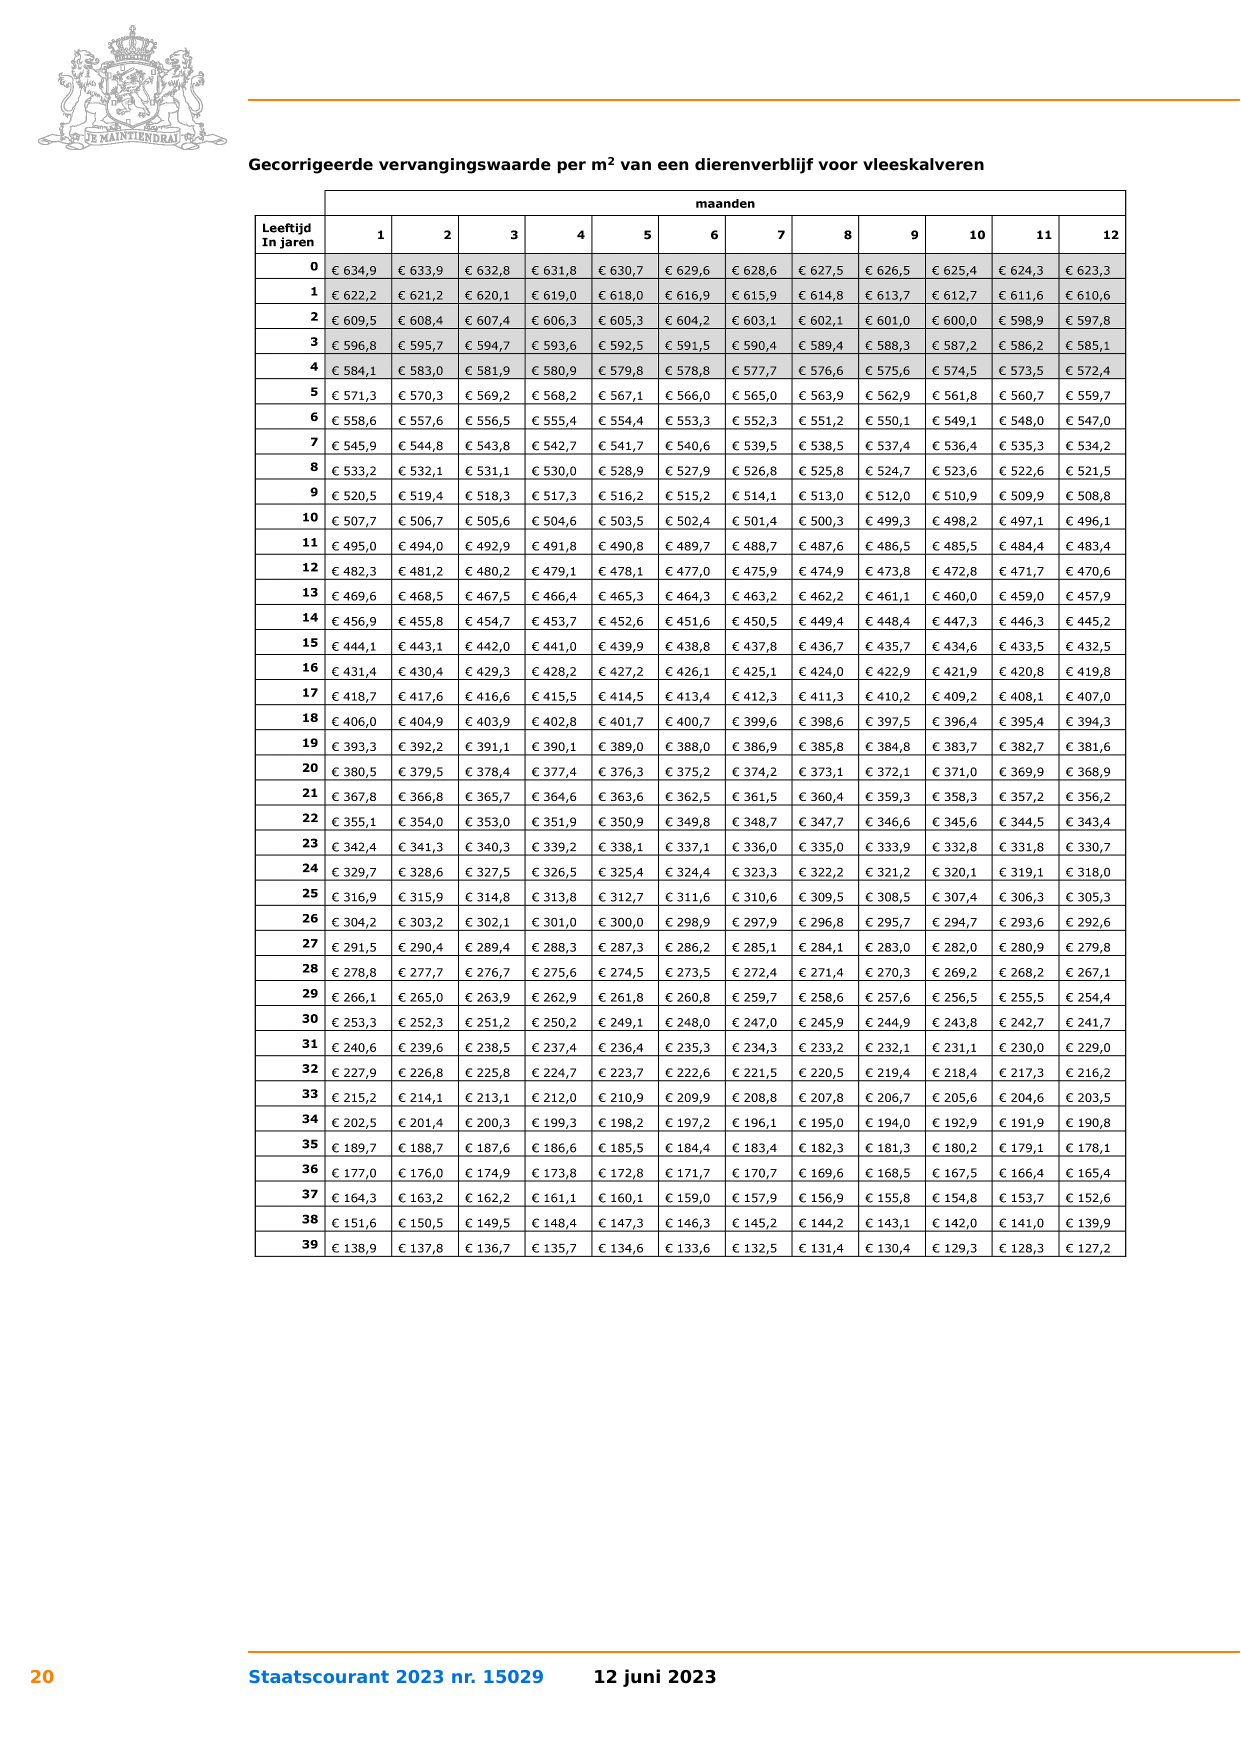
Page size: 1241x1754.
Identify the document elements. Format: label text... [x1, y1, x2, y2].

picture [248, 185, 1134, 1261]
picture [38, 25, 227, 150]
text Gecorrigeerde vervangingswaarde per m2 van een dierenverblijf voor vleeskalveren [248, 156, 1134, 174]
